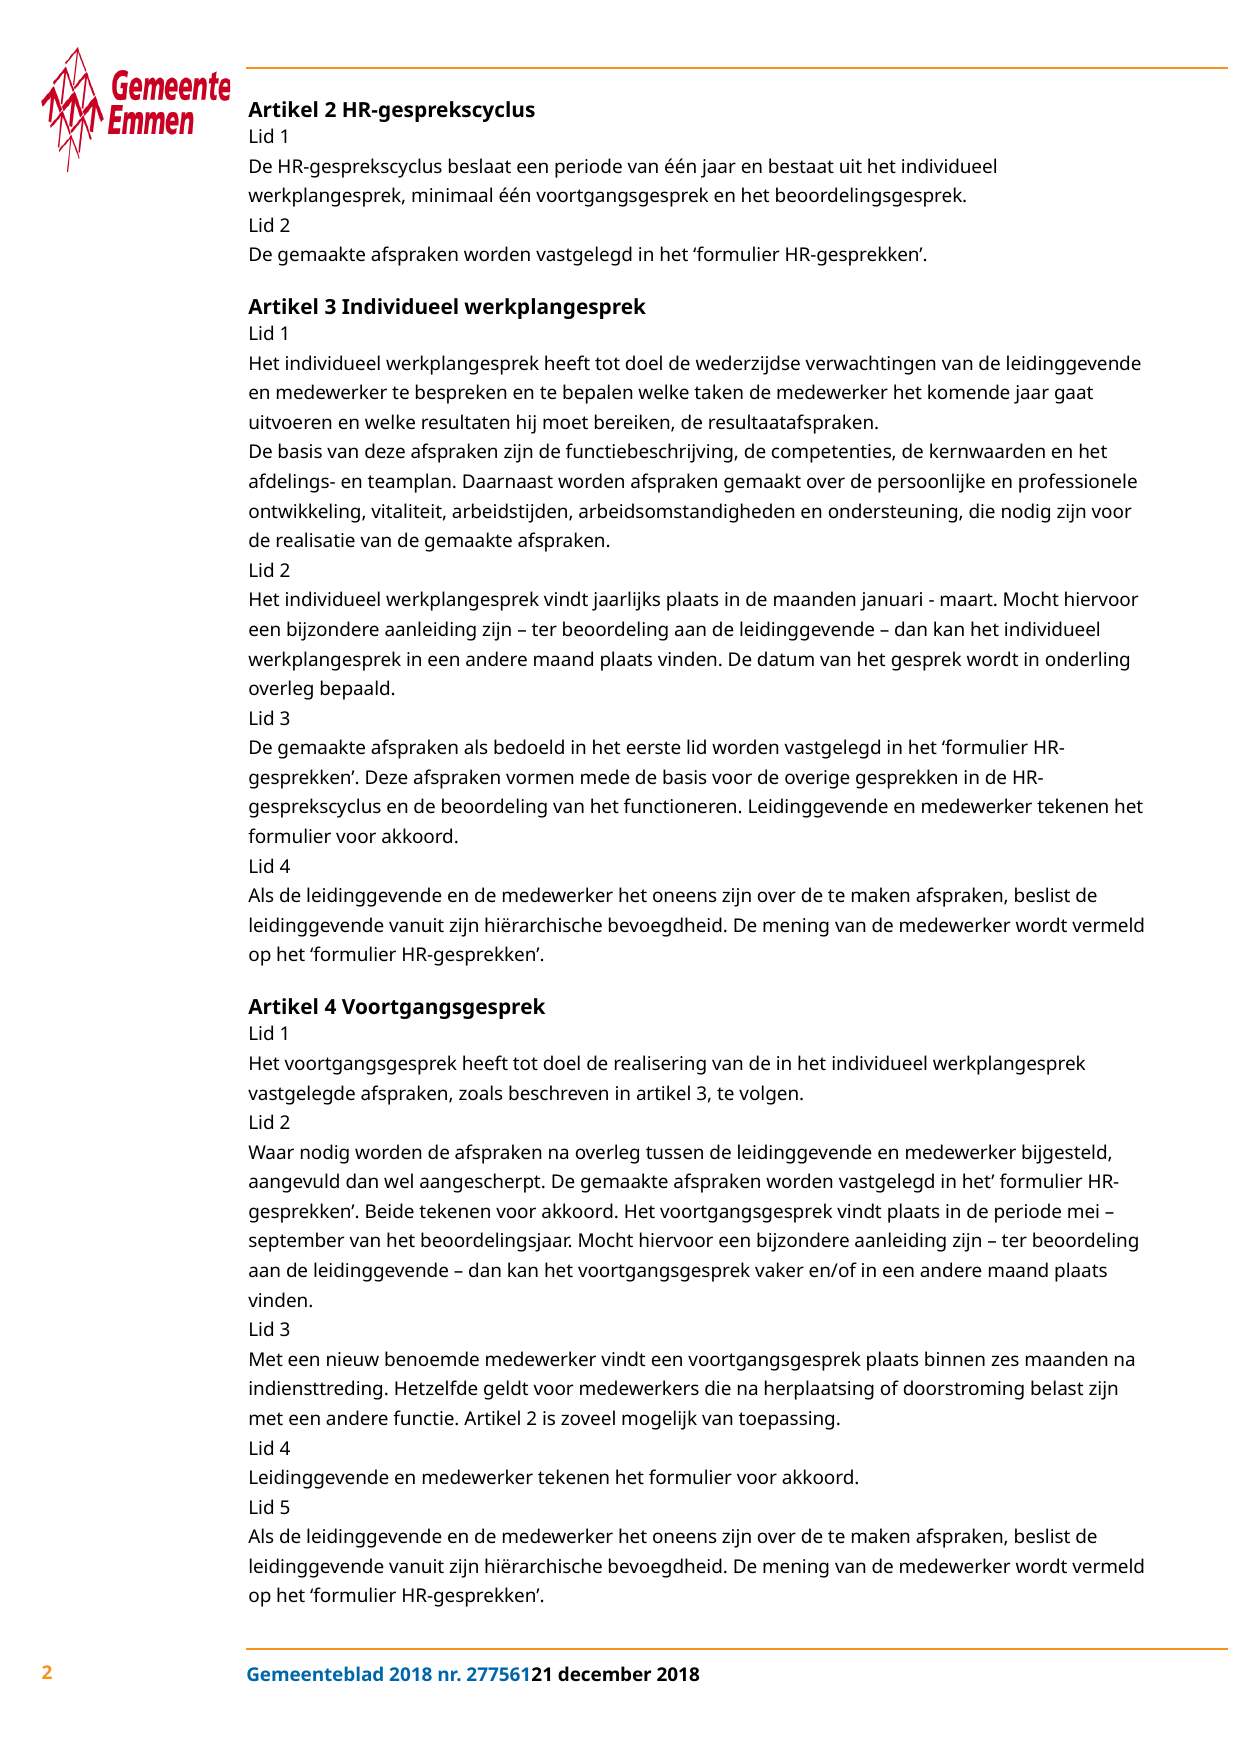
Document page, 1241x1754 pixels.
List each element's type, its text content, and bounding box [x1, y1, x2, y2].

text Lid 2 [248, 557, 1152, 583]
text Het voortgangsgesprek heeft tot doel de realisering van de in het individueel werkplangesprek vastgelegde afspraken, zoals beschreven in artikel 3, te volgen. [248, 1050, 1152, 1105]
picture [41, 47, 231, 172]
text Het individueel werkplangesprek vindt jaarlijks plaats in de maanden januari - maart. Mocht hiervoor een bijzondere aanleiding zijn – ter beoordeling aan de leidinggevende – dan kan het individueel werkplangesprek in een andere maand plaats vinden. De datum van het gesprek wordt in onderling overleg bepaald. [248, 587, 1152, 701]
text Artikel 4 Voortgangsgesprek [248, 992, 1152, 1021]
text Lid 2 [248, 1109, 1152, 1135]
text Artikel 2 HR-gesprekscyclus [248, 95, 1152, 123]
text Lid 5 [248, 1494, 1152, 1519]
text Leidinggevende en medewerker tekenen het formulier voor akkoord. [248, 1464, 1152, 1490]
text De HR-gesprekscyclus beslaat een periode van één jaar en bestaat uit het individueel werkplangesprek, minimaal één voortgangsgesprek en het beoordelingsgesprek. [248, 153, 1152, 208]
text De gemaakte afspraken worden vastgelegd in het ‘formulier HR-gesprekken’. [248, 242, 1152, 267]
text Lid 2 [248, 212, 1152, 238]
text Artikel 3 Individueel werkplangesprek [248, 292, 1152, 320]
text Als de leidinggevende en de medewerker het oneens zijn over de te maken afspraken, beslist de leidinggevende vanuit zijn hiërarchische bevoegdheid. De mening van de medewerker wordt vermeld op het ‘formulier HR-gesprekken’. [248, 882, 1152, 967]
text Het individueel werkplangesprek heeft tot doel de wederzijdse verwachtingen van de leidinggevende en medewerker te bespreken en te bepalen welke taken de medewerker het komende jaar gaat uitvoeren en welke resultaten hij moet bereiken, de resultaatafspraken. [248, 350, 1152, 435]
text Lid 1 [248, 320, 1152, 346]
text Lid 1 [248, 1021, 1152, 1046]
text Lid 3 [248, 1316, 1152, 1342]
text Waar nodig worden de afspraken na overleg tussen de leidinggevende en medewerker bijgesteld, aangevuld dan wel aangescherpt. De gemaakte afspraken worden vastgelegd in het’ formulier HR-gesprekken’. Beide tekenen voor akkoord. Het voortgangsgesprek vindt plaats in de periode mei –september van het beoordelingsjaar. Mocht hiervoor een bijzondere aanleiding zijn – ter beoordeling aan de leidinggevende – dan kan het voortgangsgesprek vaker en/of in een andere maand plaats vinden. [248, 1139, 1152, 1312]
text Lid 3 [248, 705, 1152, 731]
text De basis van deze afspraken zijn de functiebeschrijving, de competenties, de kernwaarden en het afdelings- en teamplan. Daarnaast worden afspraken gemaakt over de persoonlijke en professionele ontwikkeling, vitaliteit, arbeidstijden, arbeidsomstandigheden en ondersteuning, die nodig zijn voor de realisatie van de gemaakte afspraken. [248, 439, 1152, 553]
text De gemaakte afspraken als bedoeld in het eerste lid worden vastgelegd in het ‘formulier HR-gesprekken’. Deze afspraken vormen mede de basis voor de overige gesprekken in de HR-gesprekscyclus en de beoordeling van het functioneren. Leidinggevende en medewerker tekenen het formulier voor akkoord. [248, 734, 1152, 849]
text Als de leidinggevende en de medewerker het oneens zijn over de te maken afspraken, beslist de leidinggevende vanuit zijn hiërarchische bevoegdheid. De mening van de medewerker wordt vermeld op het ‘formulier HR-gesprekken’. [248, 1523, 1152, 1608]
text Met een nieuw benoemde medewerker vindt een voortgangsgesprek plaats binnen zes maanden na indiensttreding. Hetzelfde geldt voor medewerkers die na herplaatsing of doorstroming belast zijn met een andere functie. Artikel 2 is zoveel mogelijk van toepassing. [248, 1346, 1152, 1431]
text Lid 4 [248, 1435, 1152, 1460]
text Lid 4 [248, 853, 1152, 879]
text Lid 1 [248, 123, 1152, 149]
